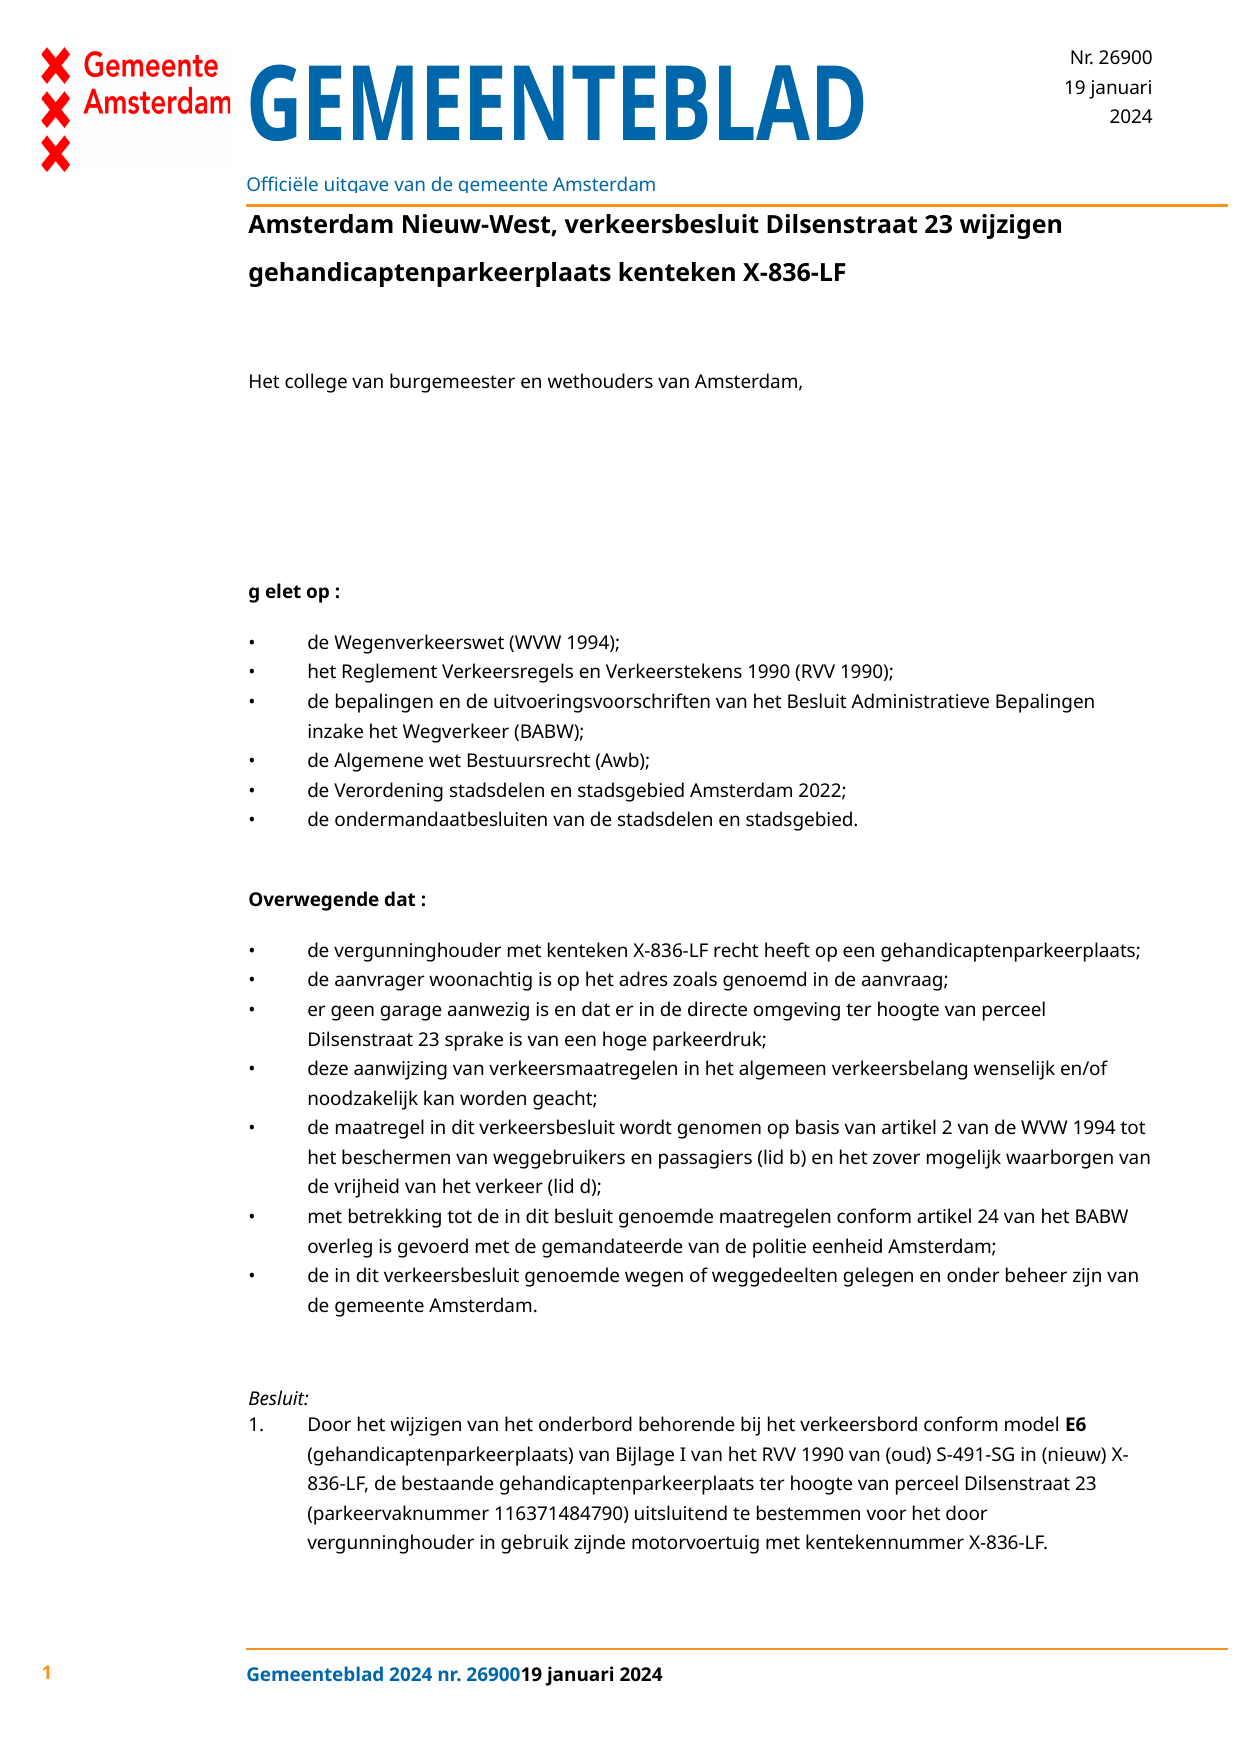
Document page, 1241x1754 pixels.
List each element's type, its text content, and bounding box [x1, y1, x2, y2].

text g elet op : [248, 579, 1152, 604]
list Door het wijzigen van het onderbord behorende bij het verkeersbord conform model E6 (gehandicaptenparkeerplaats) van Bijlage I van het RVV 1990 van (oud) S-491-SG in (nieuw) X-836-LF, de bestaande gehandicaptenparkeerplaats ter hoogte van perceel Dilsenstraat 23 (parkeervaknummer 116371484790) uitsluitend te bestemmen voor het door vergunninghouder in gebruik zijnde motorvoertuig met kentekennummer X-836-LF. [248, 1411, 1152, 1555]
picture [41, 47, 231, 172]
text Amsterdam Nieuw-West, verkeersbesluit Dilsenstraat 23 wijzigen gehandicaptenparkeerplaats kenteken X-836-LF [248, 207, 1152, 288]
list de maatregel in dit verkeersbesluit wordt genomen op basis van artikel 2 van de WVW 1994 tot het beschermen van weggebruikers en passagiers (lid b) en het zover mogelijk waarborgen van de vrijheid van het verkeer (lid d); [248, 1114, 1152, 1199]
list deze aanwijzing van verkeersmaatregelen in het algemeen verkeersbelang wenselijk en/of noodzakelijk kan worden geacht; [248, 1055, 1152, 1111]
text Besluit: [248, 1386, 1152, 1411]
list het Reglement Verkeersregels en Verkeerstekens 1990 (RVV 1990); [248, 659, 1152, 684]
list de Algemene wet Bestuursrecht (Awb); [248, 747, 1152, 773]
list de Wegenverkeerswet (WVW 1994); [248, 629, 1152, 655]
list er geen garage aanwezig is en dat er in de directe omgeving ter hoogte van perceel Dilsenstraat 23 sprake is van een hoge parkeerdruk; [248, 996, 1152, 1051]
list de Verordening stadsdelen en stadsgebied Amsterdam 2022; [248, 777, 1152, 803]
list de in dit verkeersbesluit genoemde wegen of weggedeelten gelegen en onder beheer zijn van de gemeente Amsterdam. [248, 1262, 1152, 1318]
list met betrekking tot de in dit besluit genoemde maatregelen conform artikel 24 van het BABW overleg is gevoerd met de gemandateerde van de politie eenheid Amsterdam; [248, 1203, 1152, 1258]
list de ondermandaatbesluiten van de stadsdelen en stadsgebied. [248, 807, 1152, 832]
text Het college van burgemeester en wethouders van Amsterdam, [248, 368, 1152, 394]
list de vergunninghouder met kenteken X-836-LF recht heeft op een gehandicaptenparkeerplaats; [248, 937, 1152, 963]
list de bepalingen en de uitvoeringsvoorschriften van het Besluit Administratieve Bepalingen inzake het Wegverkeer (BABW); [248, 688, 1152, 743]
text Overwegende dat : [248, 887, 1152, 912]
list de aanvrager woonachtig is op het adres zoals genoemd in de aanvraag; [248, 967, 1152, 992]
